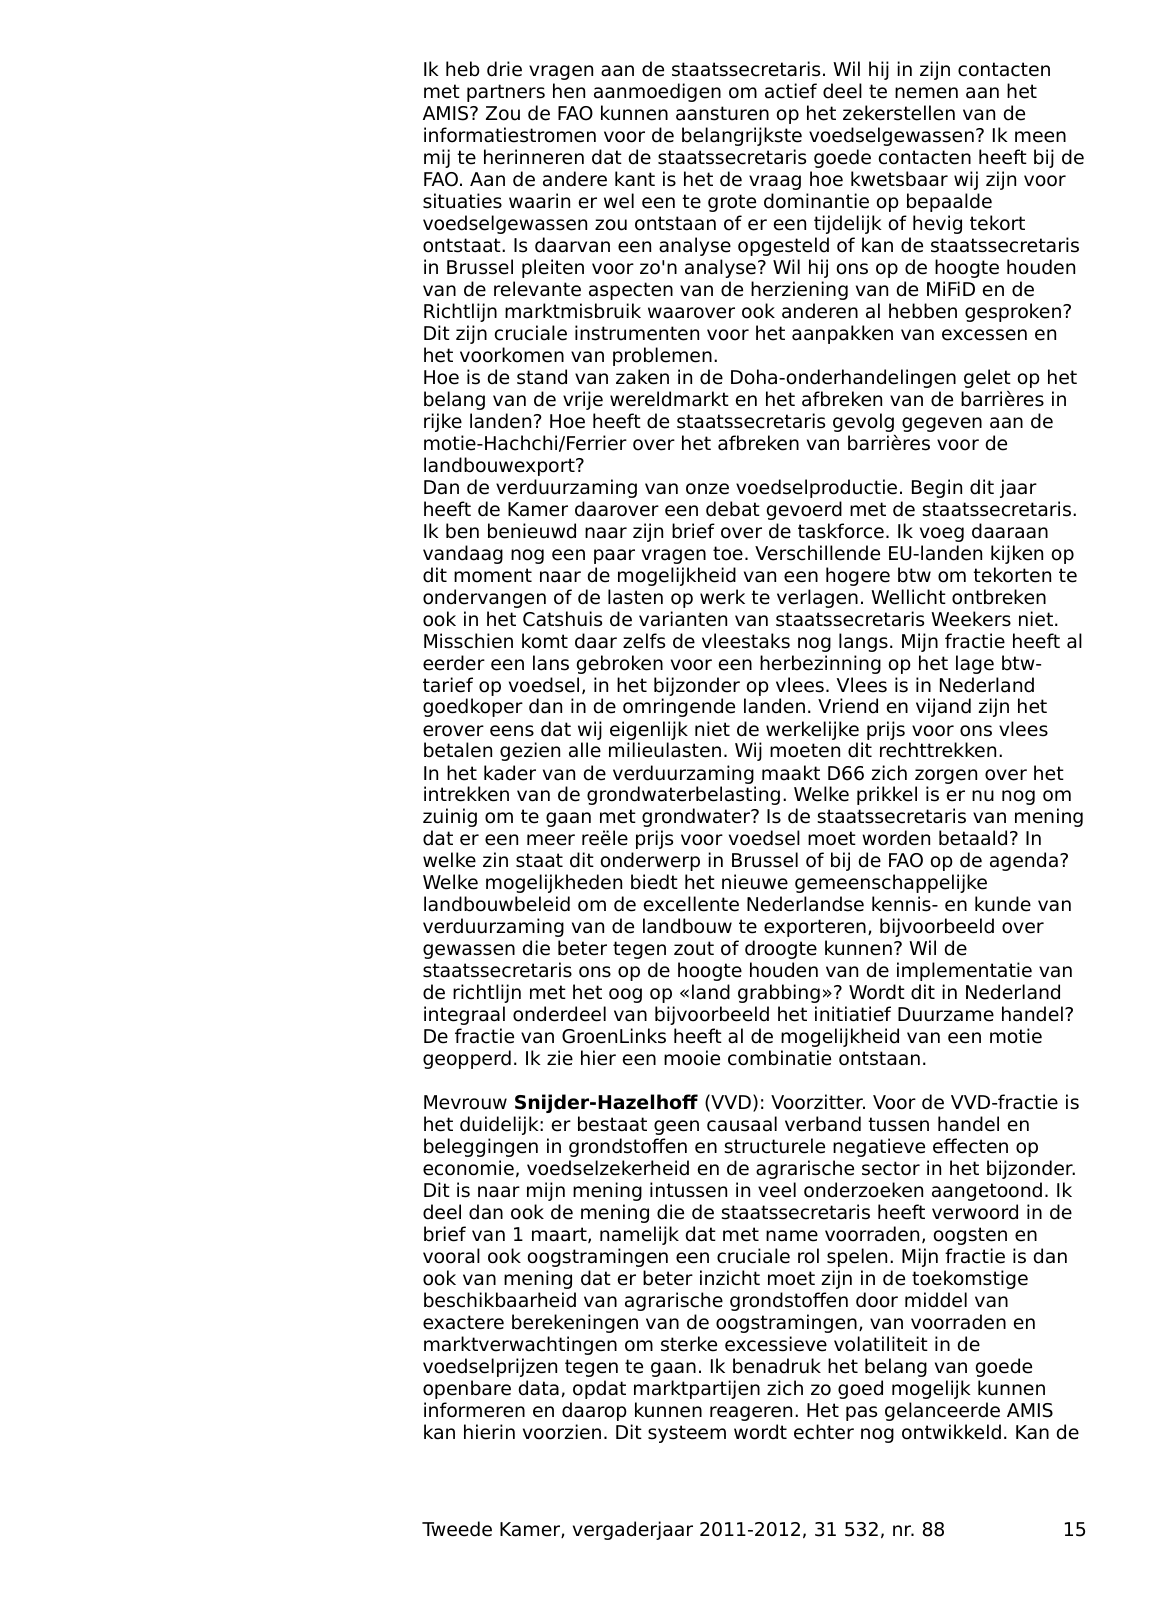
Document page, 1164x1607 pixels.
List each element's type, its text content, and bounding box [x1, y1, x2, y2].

text Mevrouw Snijder-Hazelhoff (VVD): Voorzitter. Voor de VVD-fractie is het duidelijk: er bestaat geen causaal verband tussen handel en beleggingen in grondstoffen en structurele negatieve effecten op economie, voedselzekerheid en de agrarische sector in het bijzonder. Dit is naar mijn mening intussen in veel onderzoeken aangetoond. Ik deel dan ook de mening die de staatssecretaris heeft verwoord in de brief van 1 maart, namelijk dat met name voorraden, oogsten en vooral ook oogstramingen een cruciale rol spelen. Mijn fractie is dan ook van mening dat er beter inzicht moet zijn in de toekomstige beschikbaarheid van agrarische grondstoffen door middel van exactere berekeningen van de oogstramingen, van voorraden en marktverwachtingen om sterke excessieve volatiliteit in de voedselprijzen tegen te gaan. Ik benadruk het belang van goede openbare data, opdat marktpartijen zich zo goed mogelijk kunnen informeren en daarop kunnen reageren. Het pas gelanceerde AMIS kan hierin voorzien. Dit systeem wordt echter nog ontwikkeld. Kan de [422, 1092, 1087, 1444]
text Dan de verduurzaming van onze voedselproductie. Begin dit jaar heeft de Kamer daarover een debat gevoerd met de staatssecretaris. Ik ben benieuwd naar zijn brief over de taskforce. Ik voeg daaraan vandaag nog een paar vragen toe. Verschillende EU-landen kijken op dit moment naar de mogelijkheid van een hogere btw om tekorten te ondervangen of de lasten op werk te verlagen. Wellicht ontbreken ook in het Catshuis de varianten van staatssecretaris Weekers niet. Misschien komt daar zelfs de vleestaks nog langs. Mijn fractie heeft al eerder een lans gebroken voor een herbezinning op het lage btw-tarief op voedsel, in het bijzonder op vlees. Vlees is in Nederland goedkoper dan in de omringende landen. Vriend en vijand zijn het erover eens dat wij eigenlijk niet de werkelijke prijs voor ons vlees betalen gezien alle milieulasten. Wij moeten dit rechttrekken. [422, 477, 1087, 762]
text Ik heb drie vragen aan de staatssecretaris. Wil hij in zijn contacten met partners hen aanmoedigen om actief deel te nemen aan het AMIS? Zou de FAO kunnen aansturen op het zekerstellen van de informatiestromen voor de belangrijkste voedselgewassen? Ik meen mij te herinneren dat de staatssecretaris goede contacten heeft bij de FAO. Aan de andere kant is het de vraag hoe kwetsbaar wij zijn voor situaties waarin er wel een te grote dominantie op bepaalde voedselgewassen zou ontstaan of er een tijdelijk of hevig tekort ontstaat. Is daarvan een analyse opgesteld of kan de staatssecretaris in Brussel pleiten voor zo'n analyse? Wil hij ons op de hoogte houden van de relevante aspecten van de herziening van de MiFiD en de Richtlijn marktmisbruik waarover ook anderen al hebben gesproken? Dit zijn cruciale instrumenten voor het aanpakken van excessen en het voorkomen van problemen. [422, 59, 1087, 367]
text Hoe is de stand van zaken in de Doha-onderhandelingen gelet op het belang van de vrije wereldmarkt en het afbreken van de barrières in rijke landen? Hoe heeft de staatssecretaris gevolg gegeven aan de motie-Hachchi/Ferrier over het afbreken van barrières voor de landbouwexport? [422, 367, 1087, 477]
text In het kader van de verduurzaming maakt D66 zich zorgen over het intrekken van de grondwaterbelasting. Welke prikkel is er nu nog om zuinig om te gaan met grondwater? Is de staatssecretaris van mening dat er een meer reële prijs voor voedsel moet worden betaald? In welke zin staat dit onderwerp in Brussel of bij de FAO op de agenda? Welke mogelijkheden biedt het nieuwe gemeenschappelijke landbouwbeleid om de excellente Nederlandse kennis- en kunde van verduurzaming van de landbouw te exporteren, bijvoorbeeld over gewassen die beter tegen zout of droogte kunnen? Wil de staatssecretaris ons op de hoogte houden van de implementatie van de richtlijn met het oog op «land grabbing»? Wordt dit in Nederland integraal onderdeel van bijvoorbeeld het initiatief Duurzame handel? De fractie van GroenLinks heeft al de mogelijkheid van een motie geopperd. Ik zie hier een mooie combinatie ontstaan. [422, 762, 1087, 1070]
